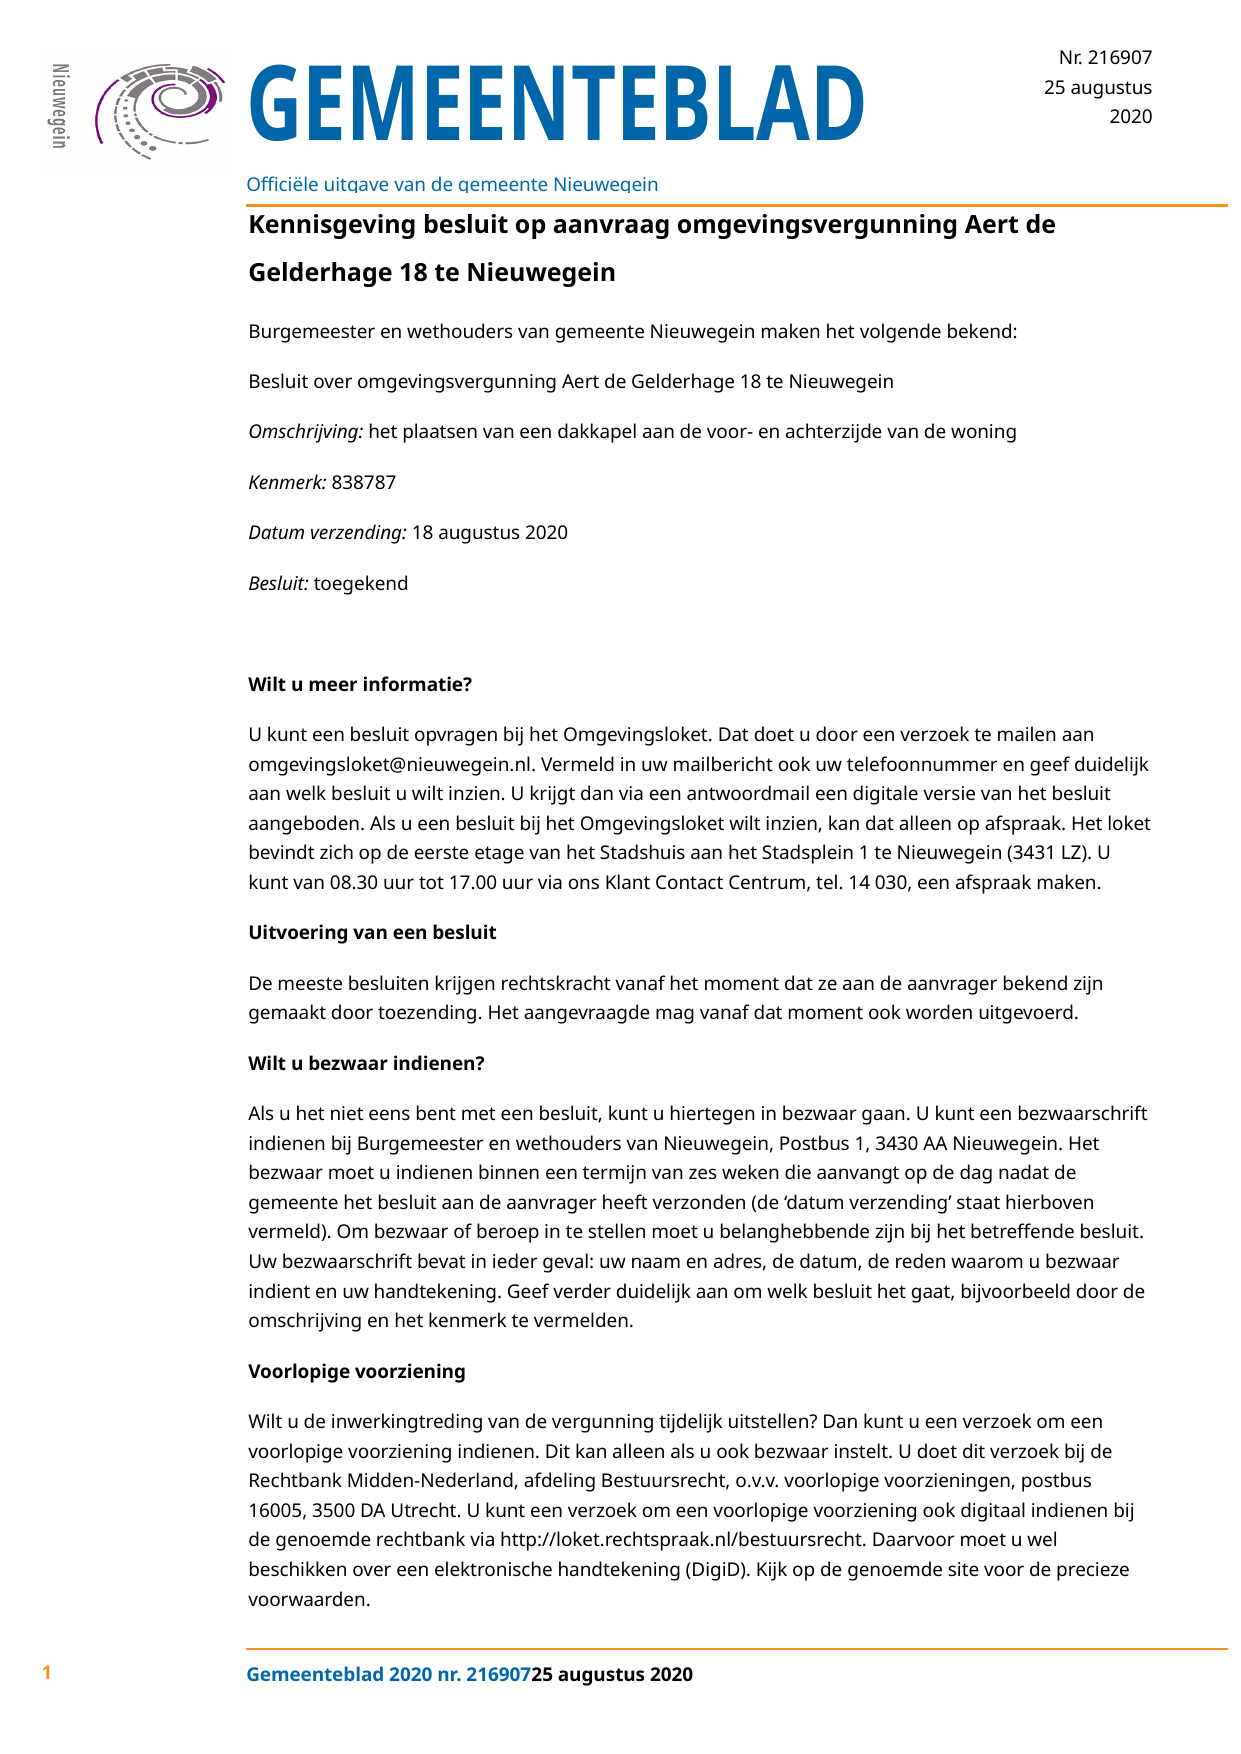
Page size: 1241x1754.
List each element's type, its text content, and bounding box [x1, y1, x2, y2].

text Besluit: toegekend [248, 570, 1152, 596]
text Voorlopige voorziening [248, 1358, 1152, 1384]
picture [41, 47, 231, 172]
text De meeste besluiten krijgen rechtskracht vanaf het moment dat ze aan de aanvrager bekend zijn gemaakt door toezending. Het aangevraagde mag vanaf dat moment ook worden uitgevoerd. [248, 970, 1152, 1025]
text Kenmerk: 838787 [248, 469, 1152, 495]
text Kennisgeving besluit op aanvraag omgevingsvergunning Aert de Gelderhage 18 te Nieuwegein [248, 207, 1152, 288]
text Besluit over omgevingsvergunning Aert de Gelderhage 18 te Nieuwegein [248, 368, 1152, 394]
text Datum verzending: 18 augustus 2020 [248, 519, 1152, 545]
text U kunt een besluit opvragen bij het Omgevingsloket. Dat doet u door een verzoek te mailen aan omgevingsloket@nieuwegein.nl. Vermeld in uw mailbericht ook uw telefoonnummer en geef duidelijk aan welk besluit u wilt inzien. U krijgt dan via een antwoordmail een digitale versie van het besluit aangeboden. Als u een besluit bij het Omgevingsloket wilt inzien, kan dat alleen op afspraak. Het loket bevindt zich op de eerste etage van het Stadshuis aan het Stadsplein 1 te Nieuwegein (3431 LZ). U kunt van 08.30 uur tot 17.00 uur via ons Klant Contact Centrum, tel. 14 030, een afspraak maken. [248, 721, 1152, 895]
text Burgemeester en wethouders van gemeente Nieuwegein maken het volgende bekend: [248, 318, 1152, 344]
text Als u het niet eens bent met een besluit, kunt u hiertegen in bezwaar gaan. U kunt een bezwaarschrift indienen bij Burgemeester en wethouders van Nieuwegein, Postbus 1, 3430 AA Nieuwegein. Het bezwaar moet u indienen binnen een termijn van zes weken die aanvangt op de dag nadat de gemeente het besluit aan de aanvrager heeft verzonden (de ‘datum verzending’ staat hierboven vermeld). Om bezwaar of beroep in te stellen moet u belanghebbende zijn bij het betreffende besluit. Uw bezwaarschrift bevat in ieder geval: uw naam en adres, de datum, de reden waarom u bezwaar indient en uw handtekening. Geef verder duidelijk aan om welk besluit het gaat, bijvoorbeeld door de omschrijving en het kenmerk te vermelden. [248, 1100, 1152, 1333]
text Omschrijving: het plaatsen van een dakkapel aan de voor- en achterzijde van de woning [248, 419, 1152, 444]
text Wilt u de inwerkingtreding van de vergunning tijdelijk uitstellen? Dan kunt u een verzoek om een voorlopige voorziening indienen. Dit kan alleen als u ook bezwaar instelt. U doet dit verzoek bij de Rechtbank Midden-Nederland, afdeling Bestuursrecht, o.v.v. voorlopige voorzieningen, postbus 16005, 3500 DA Utrecht. U kunt een verzoek om een voorlopige voorziening ook digitaal indienen bij de genoemde rechtbank via http://loket.rechtspraak.nl/bestuursrecht. Daarvoor moet u wel beschikken over een elektronische handtekening (DigiD). Kijk op de genoemde site voor de precieze voorwaarden. [248, 1408, 1152, 1612]
text Uitvoering van een besluit [248, 919, 1152, 945]
text Wilt u meer informatie? [248, 671, 1152, 697]
text Wilt u bezwaar indienen? [248, 1050, 1152, 1076]
